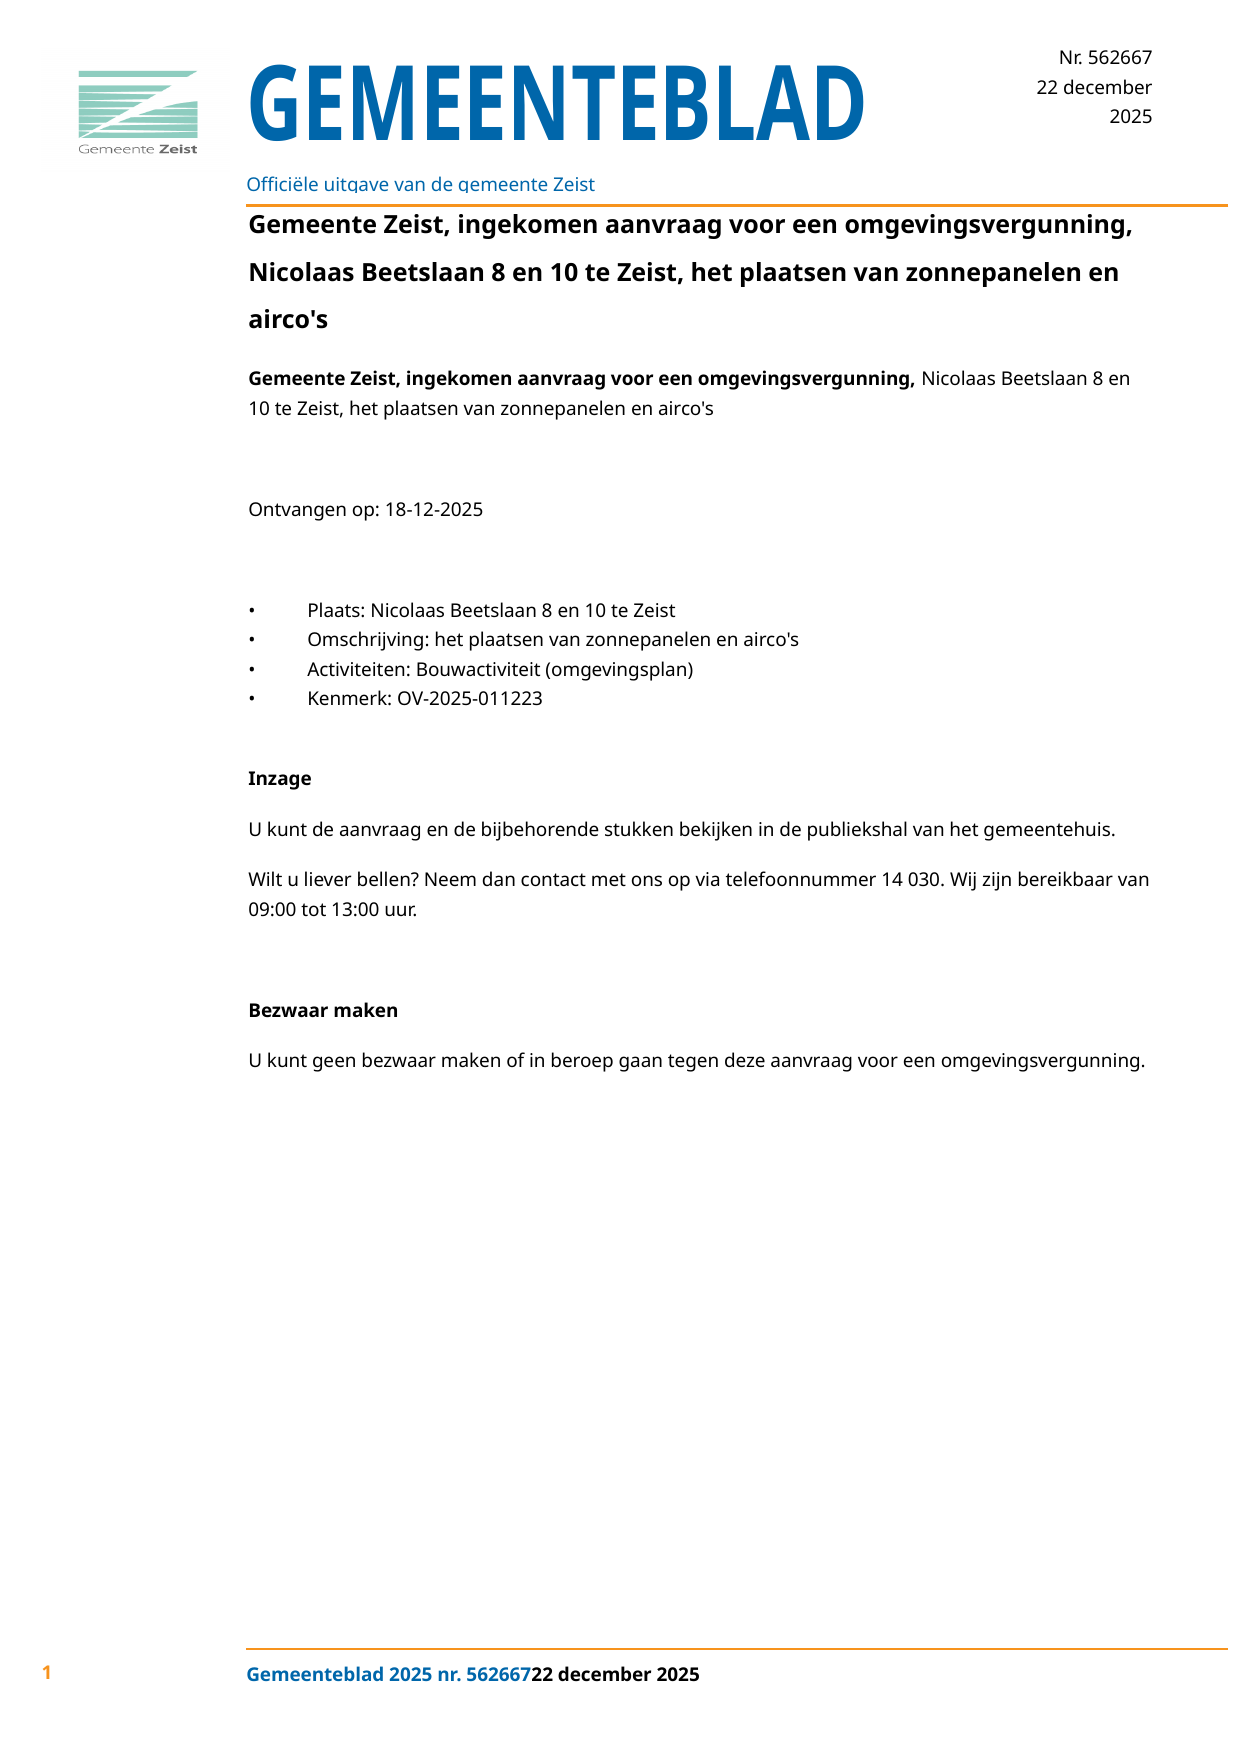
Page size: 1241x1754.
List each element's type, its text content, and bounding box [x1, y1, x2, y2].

text U kunt de aanvraag en de bijbehorende stukken bekijken in de publiekshal van het gemeentehuis. [248, 816, 1152, 842]
text Bezwaar maken [248, 997, 1152, 1022]
text U kunt geen bezwaar maken of in beroep gaan tegen deze aanvraag voor een omgevingsvergunning. [248, 1047, 1152, 1073]
text Gemeente Zeist, ingekomen aanvraag voor een omgevingsvergunning, Nicolaas Beetslaan 8 en 10 te Zeist, het plaatsen van zonnepanelen en airco's [248, 207, 1152, 336]
list Activiteiten: Bouwactiviteit (omgevingsplan) [248, 656, 1152, 682]
text Gemeente Zeist, ingekomen aanvraag voor een omgevingsvergunning, Nicolaas Beetslaan 8 en 10 te Zeist, het plaatsen van zonnepanelen en airco's [248, 366, 1152, 421]
picture [41, 47, 231, 172]
list Omschrijving: het plaatsen van zonnepanelen en airco's [248, 626, 1152, 652]
text Wilt u liever bellen? Neem dan contact met ons op via telefoonnummer 14 030. Wij zijn bereikbaar van 09:00 tot 13:00 uur. [248, 866, 1152, 922]
list Kenmerk: OV-2025-011223 [248, 686, 1152, 711]
text Ontvangen op: 18-12-2025 [248, 496, 1152, 522]
list Plaats: Nicolaas Beetslaan 8 en 10 te Zeist [248, 597, 1152, 622]
text Inzage [248, 766, 1152, 791]
